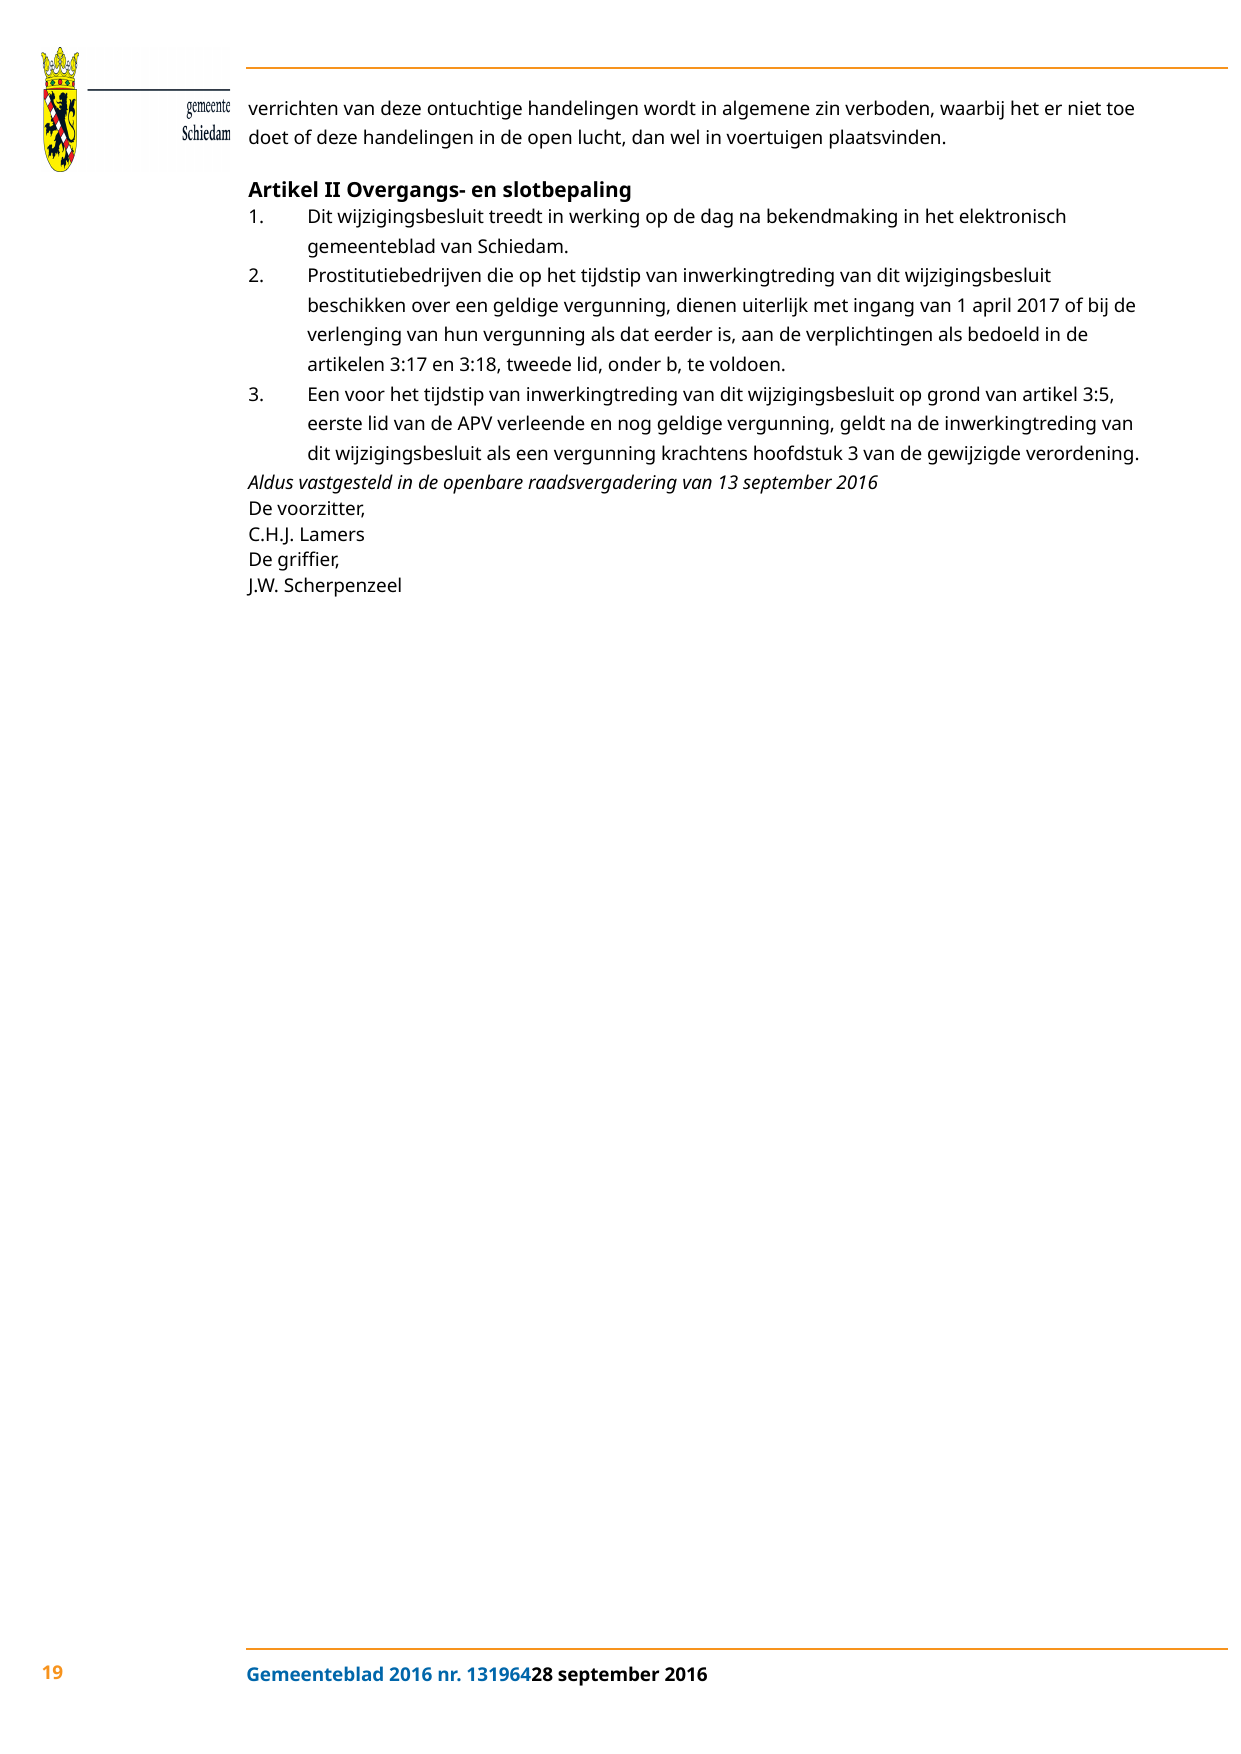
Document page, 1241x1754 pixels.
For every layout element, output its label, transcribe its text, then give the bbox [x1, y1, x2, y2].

text C.H.J. Lamers [248, 521, 1152, 547]
text Artikel II Overgangs- en slotbepaling [248, 175, 1152, 203]
list Een voor het tijdstip van inwerkingtreding van dit wijzigingsbesluit op grond van artikel 3:5, eerste lid van de APV verleende en nog geldige vergunning, geldt na de inwerkingtreding van dit wijzigingsbesluit als een vergunning krachtens hoofdstuk 3 van de gewijzigde verordening. [248, 381, 1152, 466]
list Dit wijzigingsbesluit treedt in werking op de dag na bekendmaking in het elektronisch gemeenteblad van Schiedam. [248, 203, 1152, 258]
text J.W. Scherpenzeel [248, 572, 1152, 598]
list Prostitutiebedrijven die op het tijdstip van inwerkingtreding van dit wijzigingsbesluit beschikken over een geldige vergunning, dienen uiterlijk met ingang van 1 april 2017 of bij de verlenging van hun vergunning als dat eerder is, aan de verplichtingen als bedoeld in de artikelen 3:17 en 3:18, tweede lid, onder b, te voldoen. [248, 262, 1152, 377]
text De voorzitter, [248, 495, 1152, 521]
text Aldus vastgesteld in de openbare raadsvergadering van 13 september 2016 [248, 469, 1152, 495]
text De griffier, [248, 547, 1152, 572]
picture [41, 47, 231, 172]
text verrichten van deze ontuchtige handelingen wordt in algemene zin verboden, waarbij het er niet toe doet of deze handelingen in de open lucht, dan wel in voertuigen plaatsvinden. [248, 95, 1152, 150]
